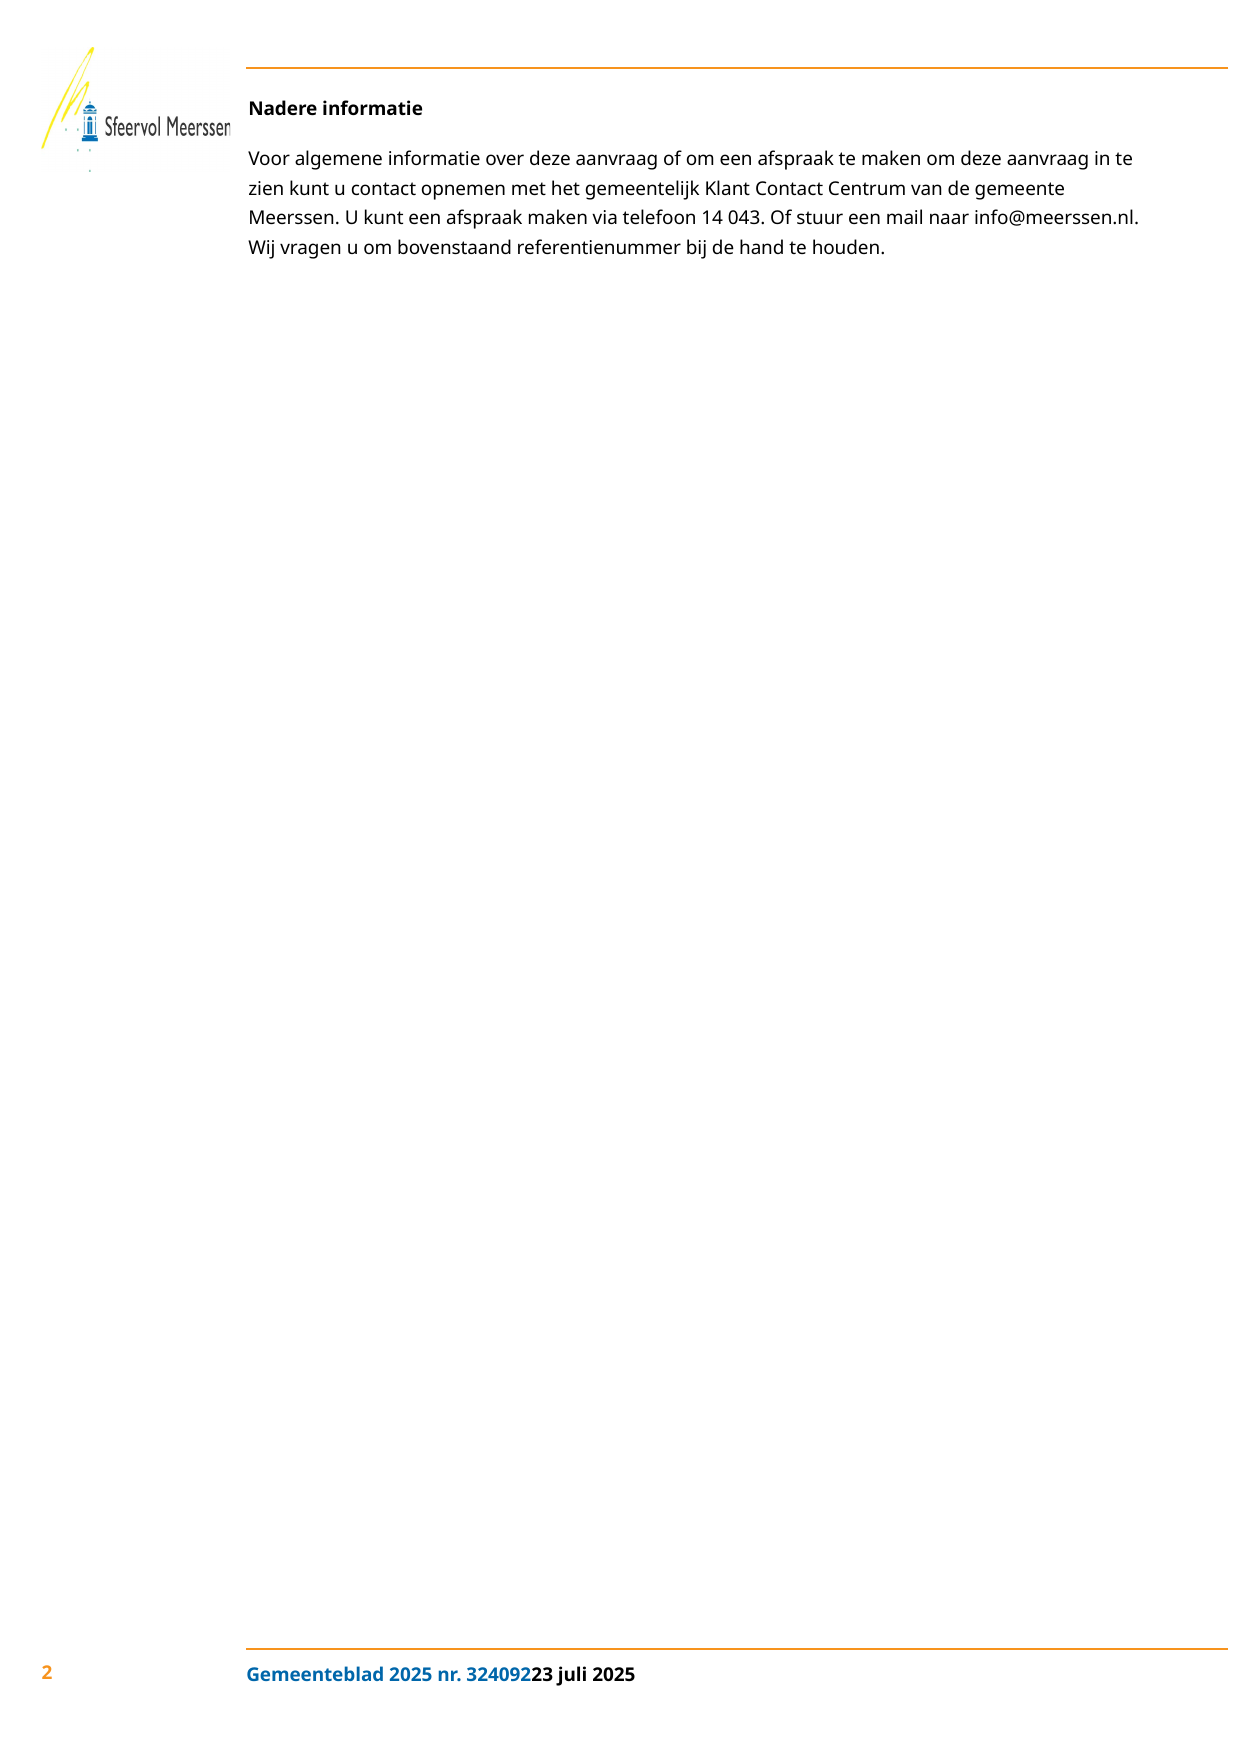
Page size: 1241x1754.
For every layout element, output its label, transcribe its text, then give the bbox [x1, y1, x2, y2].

text Nadere informatie [248, 95, 1152, 121]
text Voor algemene informatie over deze aanvraag of om een afspraak te maken om deze aanvraag in te zien kunt u contact opnemen met het gemeentelijk Klant Contact Centrum van de gemeente Meerssen. U kunt een afspraak maken via telefoon 14 043. Of stuur een mail naar info@meerssen.nl. Wij vragen u om bovenstaand referentienummer bij de hand te houden. [248, 145, 1152, 260]
picture [41, 47, 231, 172]
